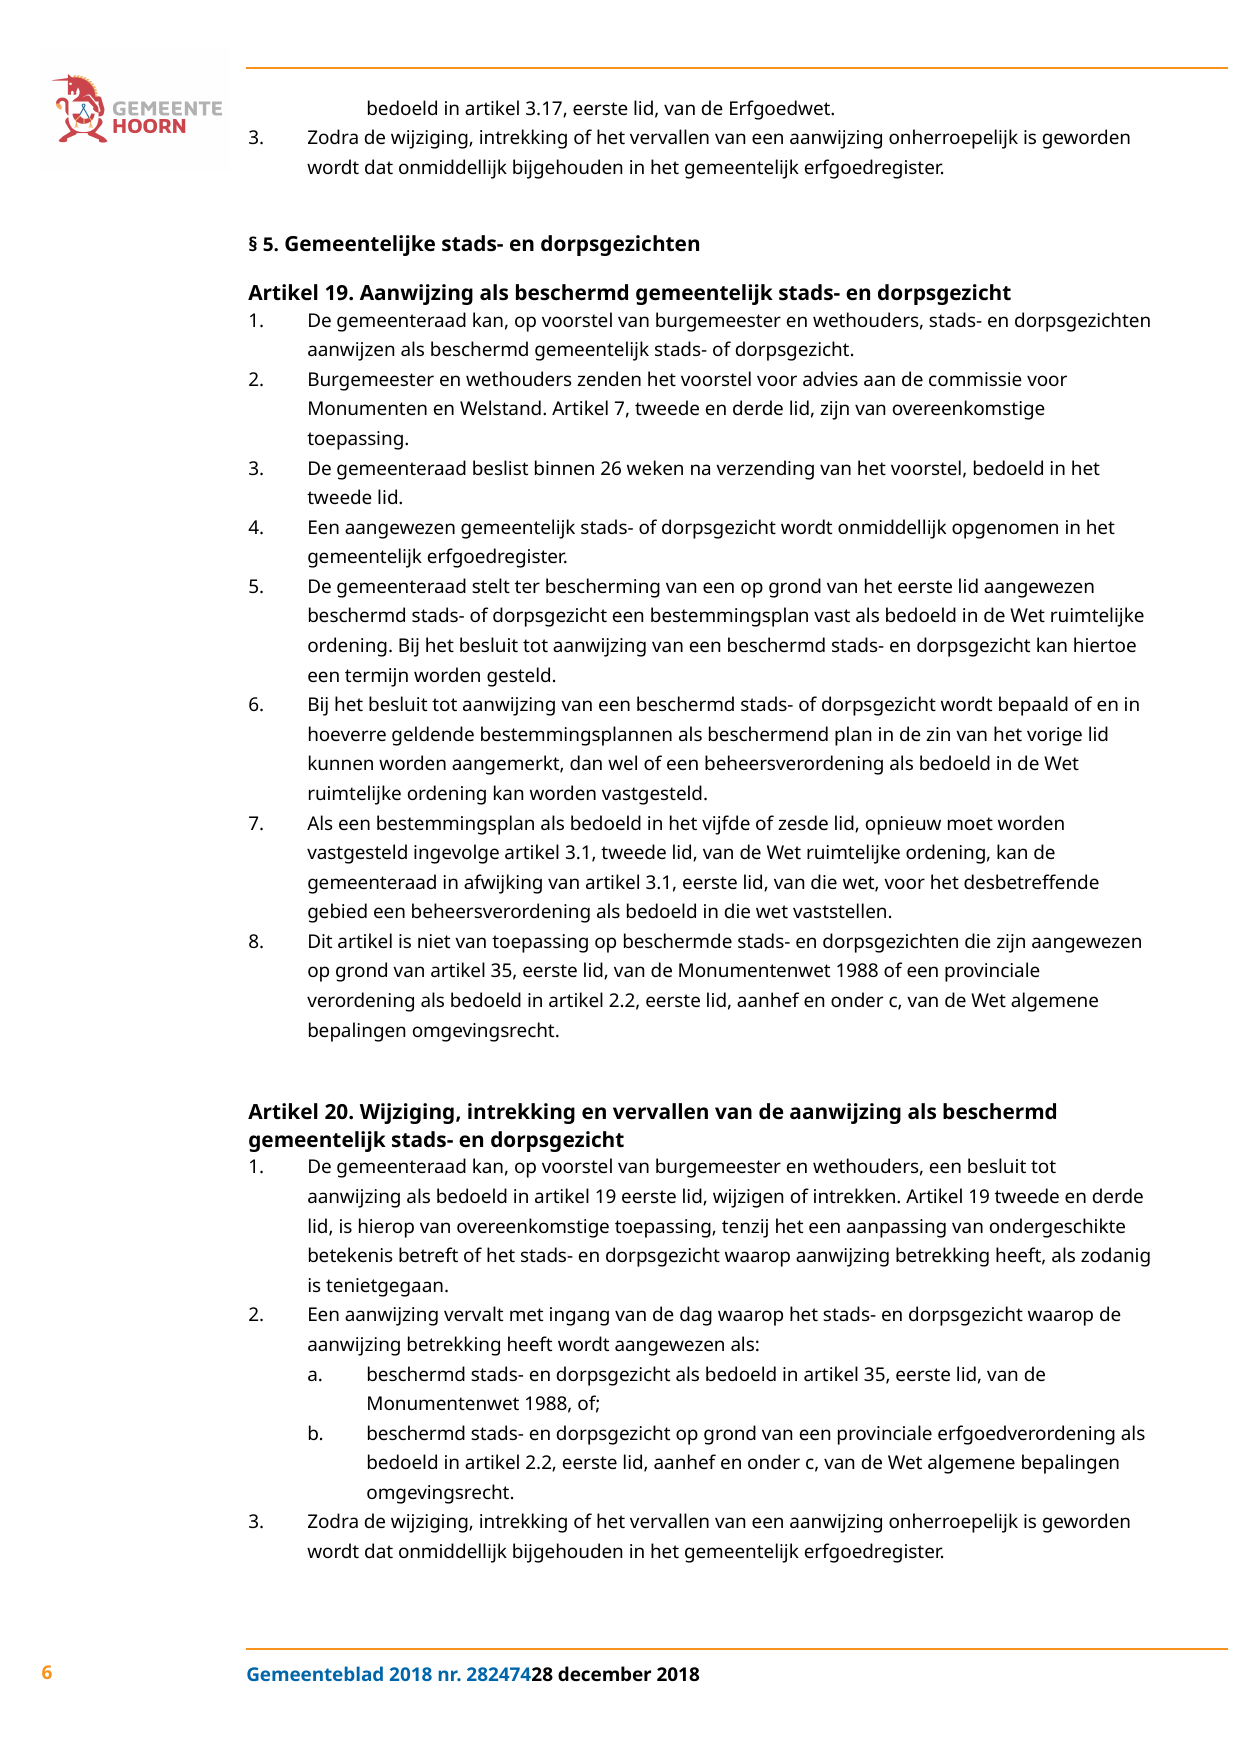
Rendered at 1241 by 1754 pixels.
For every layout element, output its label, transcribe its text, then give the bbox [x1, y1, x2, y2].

list Een aanwijzing vervalt met ingang van de dag waarop het stads- en dorpsgezicht waarop de aanwijzing betrekking heeft wordt aangewezen als: [248, 1302, 1152, 1357]
list bedoeld in artikel 3.17, eerste lid, van de Erfgoedwet. [307, 95, 1152, 121]
list De gemeenteraad kan, op voorstel van burgemeester en wethouders, een besluit tot aanwijzing als bedoeld in artikel 19 eerste lid, wijzigen of intrekken. Artikel 19 tweede en derde lid, is hierop van overeenkomstige toepassing, tenzij het een aanpassing van ondergeschikte betekenis betreft of het stads- en dorpsgezicht waarop aanwijzing betrekking heeft, als zodanig is tenietgegaan. [248, 1154, 1152, 1298]
text § 5. Gemeentelijke stads- en dorpsgezichten [248, 229, 1152, 258]
list Bij het besluit tot aanwijzing van een beschermd stads- of dorpsgezicht wordt bepaald of en in hoeverre geldende bestemmingsplannen als beschermend plan in de zin van het vorige lid kunnen worden aangemerkt, dan wel of een beheersverordening als bedoeld in de Wet ruimtelijke ordening kan worden vastgesteld. [248, 691, 1152, 806]
list De gemeenteraad stelt ter bescherming van een op grond van het eerste lid aangewezen beschermd stads- of dorpsgezicht een bestemmingsplan vast als bedoeld in de Wet ruimtelijke ordening. Bij het besluit tot aanwijzing van een beschermd stads- en dorpsgezicht kan hiertoe een termijn worden gesteld. [248, 573, 1152, 688]
list Dit artikel is niet van toepassing op beschermde stads- en dorpsgezichten die zijn aangewezen op grond van artikel 35, eerste lid, van de Monumentenwet 1988 of een provinciale verordening als bedoeld in artikel 2.2, eerste lid, aanhef en onder c, van de Wet algemene bepalingen omgevingsrecht. [248, 928, 1152, 1043]
list Een aangewezen gemeentelijk stads- of dorpsgezicht wordt onmiddellijk opgenomen in het gemeentelijk erfgoedregister. [248, 514, 1152, 569]
list beschermd stads- en dorpsgezicht als bedoeld in artikel 35, eerste lid, van de Monumentenwet 1988, of; [307, 1361, 1152, 1416]
text Artikel 20. Wijziging, intrekking en vervallen van de aanwijzing als beschermd gemeentelijk stads- en dorpsgezicht [248, 1097, 1152, 1154]
list Zodra de wijziging, intrekking of het vervallen van een aanwijzing onherroepelijk is geworden wordt dat onmiddellijk bijgehouden in het gemeentelijk erfgoedregister. [248, 1509, 1152, 1564]
list Burgemeester en wethouders zenden het voorstel voor advies aan de commissie voor Monumenten en Welstand. Artikel 7, tweede en derde lid, zijn van overeenkomstige toepassing. [248, 366, 1152, 451]
picture [41, 47, 231, 172]
text Artikel 19. Aanwijzing als beschermd gemeentelijk stads- en dorpsgezicht [248, 278, 1152, 307]
list De gemeenteraad kan, op voorstel van burgemeester en wethouders, stads- en dorpsgezichten aanwijzen als beschermd gemeentelijk stads- of dorpsgezicht. [248, 307, 1152, 362]
list De gemeenteraad beslist binnen 26 weken na verzending van het voorstel, bedoeld in het tweede lid. [248, 455, 1152, 510]
list Als een bestemmingsplan als bedoeld in het vijfde of zesde lid, opnieuw moet worden vastgesteld ingevolge artikel 3.1, tweede lid, van de Wet ruimtelijke ordening, kan de gemeenteraad in afwijking van artikel 3.1, eerste lid, van die wet, voor het desbetreffende gebied een beheersverordening als bedoeld in die wet vaststellen. [248, 810, 1152, 924]
list beschermd stads- en dorpsgezicht op grond van een provinciale erfgoedverordening als bedoeld in artikel 2.2, eerste lid, aanhef en onder c, van de Wet algemene bepalingen omgevingsrecht. [307, 1420, 1152, 1505]
list Zodra de wijziging, intrekking of het vervallen van een aanwijzing onherroepelijk is geworden wordt dat onmiddellijk bijgehouden in het gemeentelijk erfgoedregister. [248, 124, 1152, 180]
